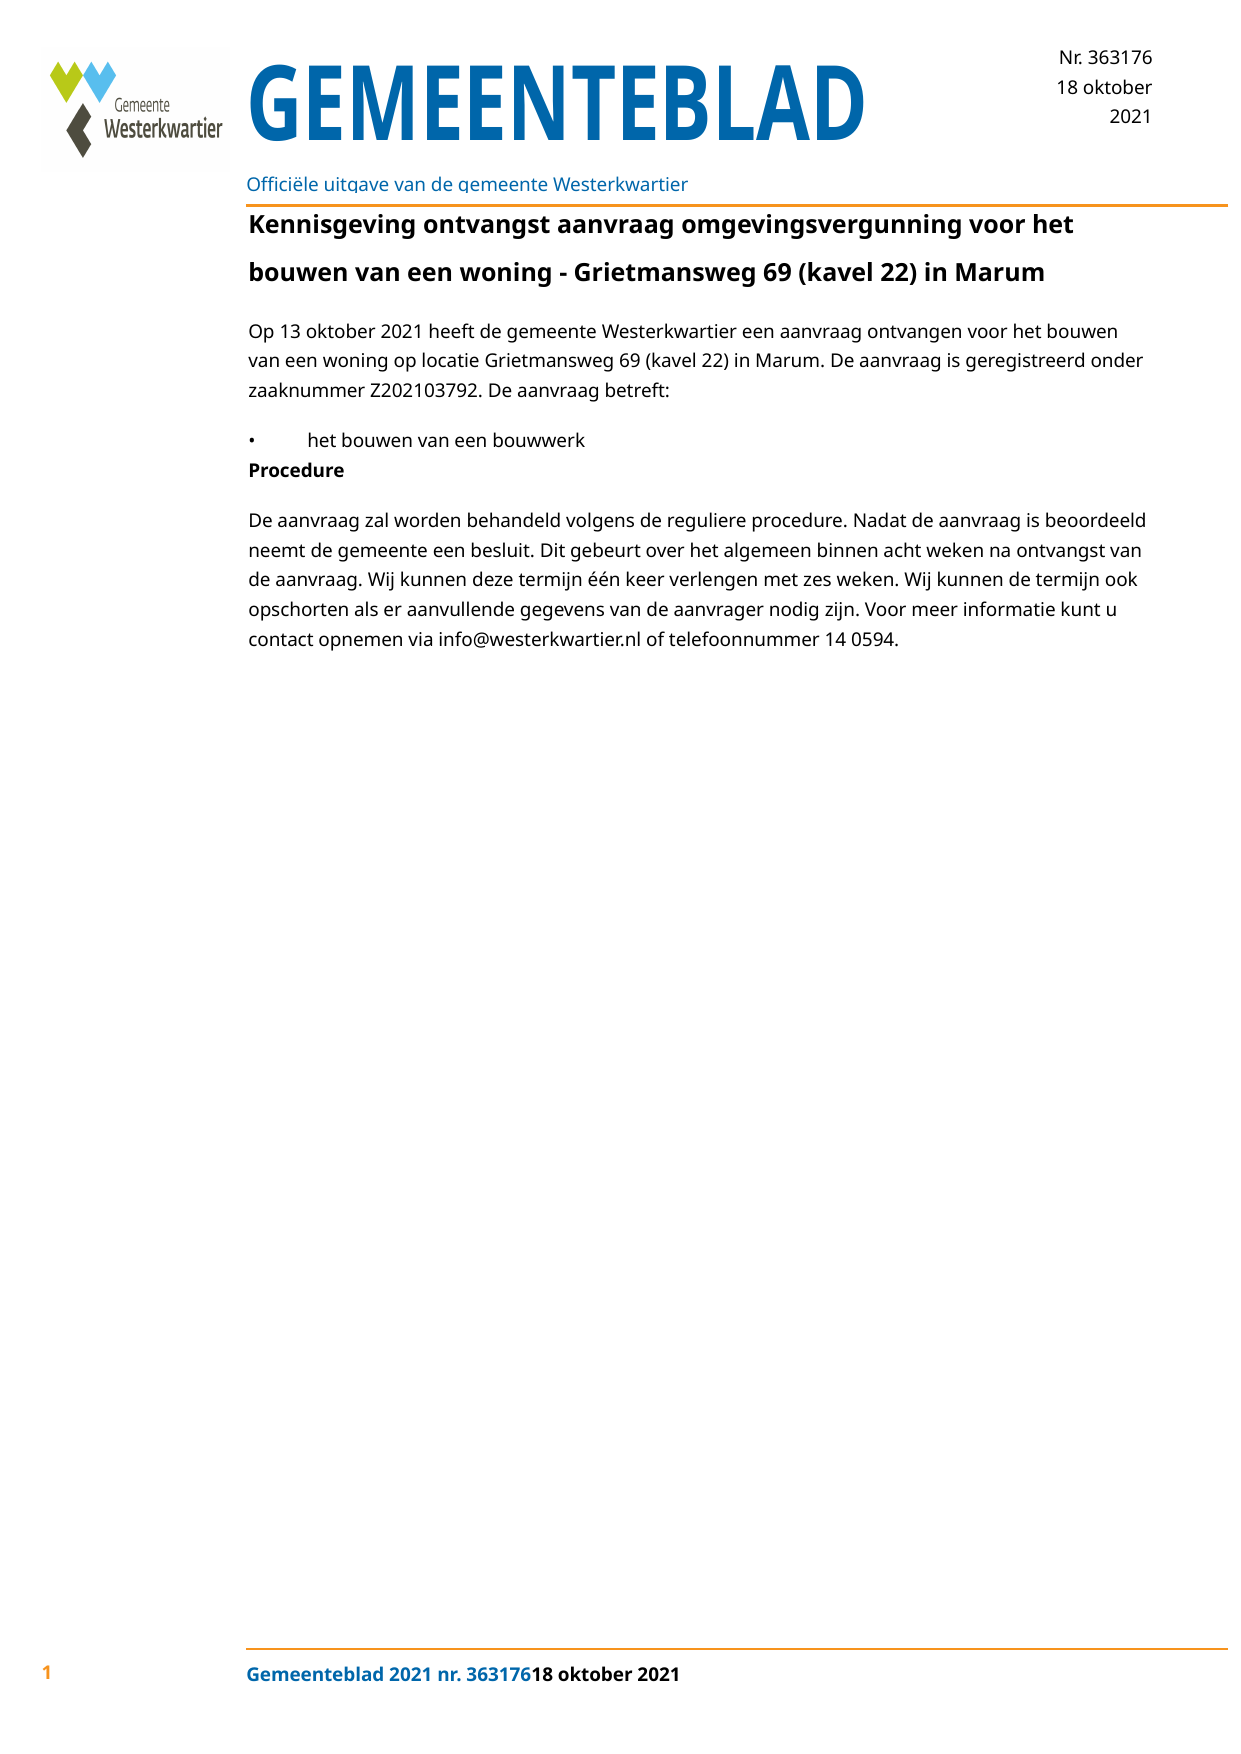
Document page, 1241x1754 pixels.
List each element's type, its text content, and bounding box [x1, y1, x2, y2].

text Op 13 oktober 2021 heeft de gemeente Westerkwartier een aanvraag ontvangen voor het bouwen van een woning op locatie Grietmansweg 69 (kavel 22) in Marum. De aanvraag is geregistreerd onder zaaknummer Z202103792. De aanvraag betreft: [248, 318, 1152, 403]
text Kennisgeving ontvangst aanvraag omgevingsvergunning voor het bouwen van een woning - Grietmansweg 69 (kavel 22) in Marum [248, 207, 1152, 288]
text Procedure [248, 457, 1152, 483]
text De aanvraag zal worden behandeld volgens de reguliere procedure. Nadat de aanvraag is beoordeeld neemt de gemeente een besluit. Dit gebeurt over het algemeen binnen acht weken na ontvangst van de aanvraag. Wij kunnen deze termijn één keer verlengen met zes weken. Wij kunnen de termijn ook opschorten als er aanvullende gegevens van de aanvrager nodig zijn. Voor meer informatie kunt u contact opnemen via info@westerkwartier.nl of telefoonnummer 14 0594. [248, 507, 1152, 652]
list het bouwen van een bouwwerk [248, 427, 1152, 453]
picture [41, 47, 231, 172]
